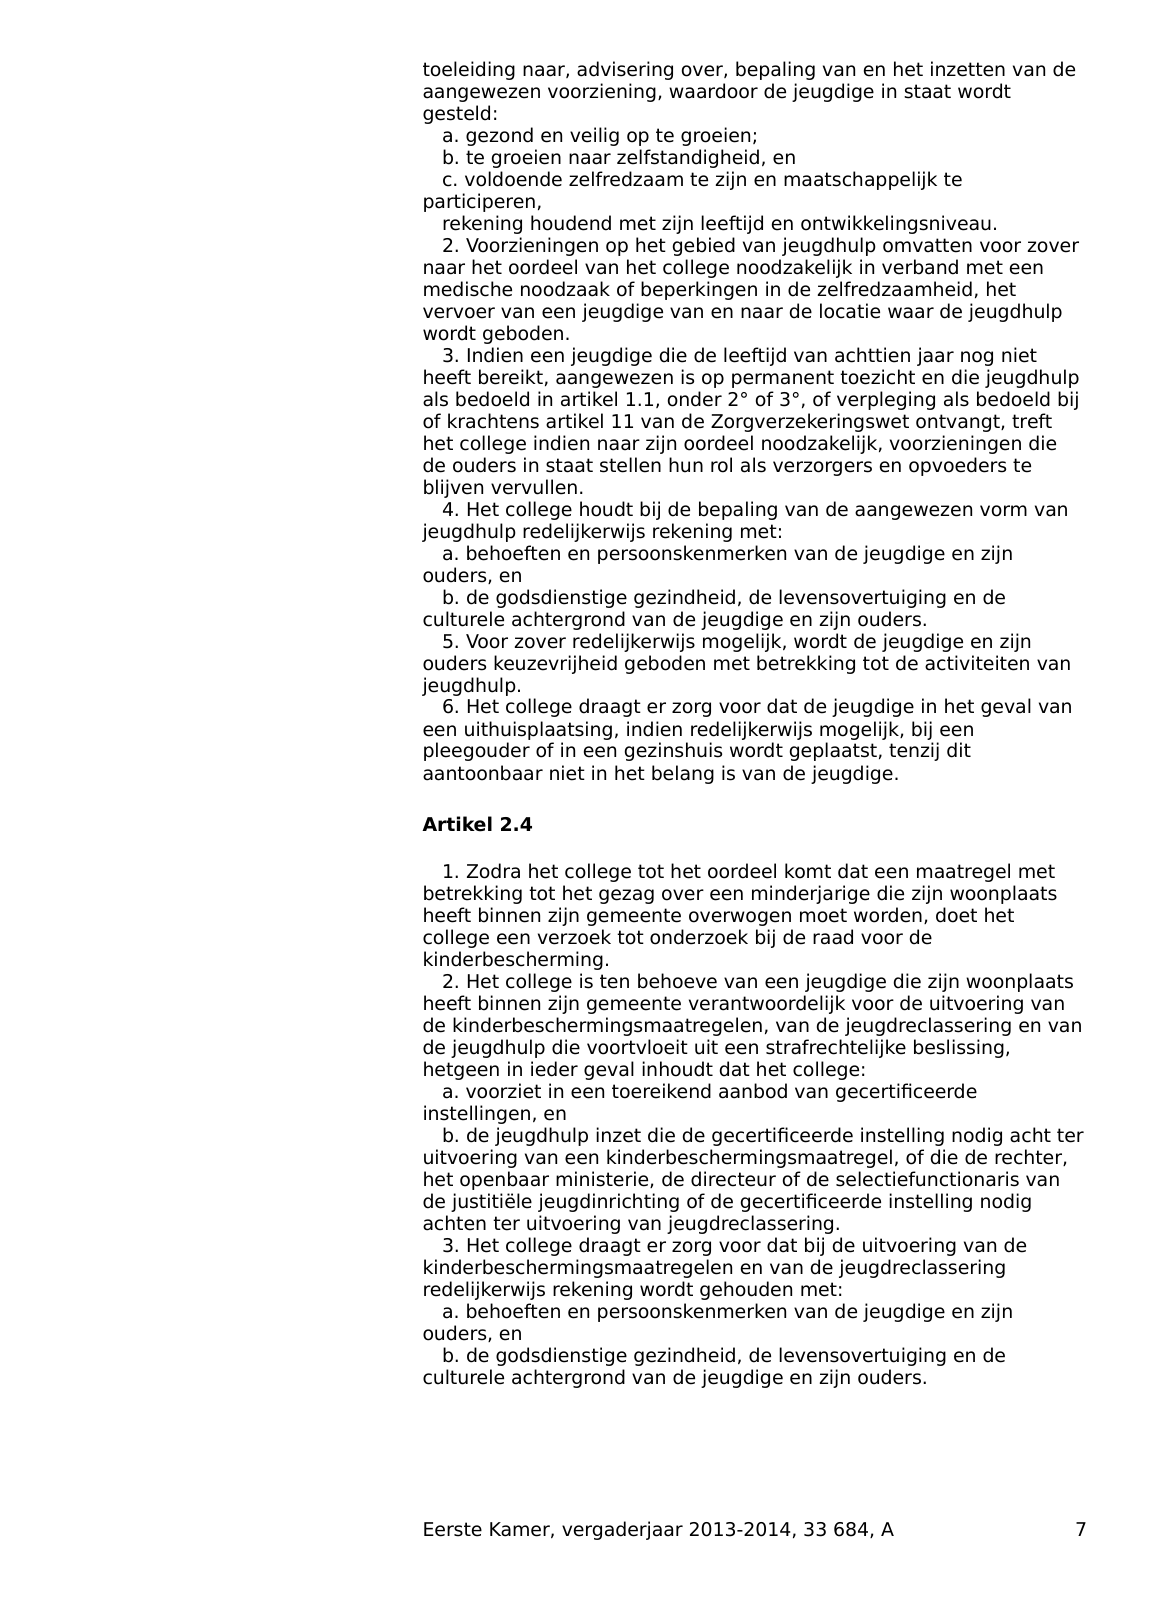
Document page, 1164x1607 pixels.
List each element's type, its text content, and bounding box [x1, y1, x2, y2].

text 4. Het college houdt bij de bepaling van de aangewezen vorm van jeugdhulp redelijkerwijs rekening met: [422, 499, 1087, 543]
text 1. Zodra het college tot het oordeel komt dat een maatregel met betrekking tot het gezag over een minderjarige die zijn woonplaats heeft binnen zijn gemeente overwogen moet worden, doet het college een verzoek tot onderzoek bij de raad voor de kinderbescherming. [422, 861, 1087, 971]
text b. de jeugdhulp inzet die de gecertificeerde instelling nodig acht ter uitvoering van een kinderbeschermingsmaatregel, of die de rechter, het openbaar ministerie, de directeur of de selectiefunctionaris van de justitiële jeugdinrichting of de gecertificeerde instelling nodig achten ter uitvoering van jeugdreclassering. [422, 1125, 1087, 1235]
text 2. Voorzieningen op het gebied van jeugdhulp omvatten voor zover naar het oordeel van het college noodzakelijk in verband met een medische noodzaak of beperkingen in de zelfredzaamheid, het vervoer van een jeugdige van en naar de locatie waar de jeugdhulp wordt geboden. [422, 235, 1087, 345]
text a. behoeften en persoonskenmerken van de jeugdige en zijn ouders, en [422, 543, 1087, 587]
text a. behoeften en persoonskenmerken van de jeugdige en zijn ouders, en [422, 1301, 1087, 1345]
text b. de godsdienstige gezindheid, de levensovertuiging en de culturele achtergrond van de jeugdige en zijn ouders. [422, 1345, 1087, 1389]
text 5. Voor zover redelijkerwijs mogelijk, wordt de jeugdige en zijn ouders keuzevrijheid geboden met betrekking tot de activiteiten van jeugdhulp. [422, 631, 1087, 696]
text 3. Het college draagt er zorg voor dat bij de uitvoering van de kinderbeschermingsmaatregelen en van de jeugdreclassering redelijkerwijs rekening wordt gehouden met: [422, 1235, 1087, 1301]
text rekening houdend met zijn leeftijd en ontwikkelingsniveau. [422, 213, 1087, 235]
text 3. Indien een jeugdige die de leeftijd van achttien jaar nog niet heeft bereikt, aangewezen is op permanent toezicht en die jeugdhulp als bedoeld in artikel 1.1, onder 2° of 3°, of verpleging als bedoeld bij of krachtens artikel 11 van de Zorgverzekeringswet ontvangt, treft het college indien naar zijn oordeel noodzakelijk, voorzieningen die de ouders in staat stellen hun rol als verzorgers en opvoeders te blijven vervullen. [422, 345, 1087, 499]
text a. gezond en veilig op te groeien; [422, 125, 1087, 147]
subtitle Artikel 2.4 [422, 814, 1087, 836]
text b. de godsdienstige gezindheid, de levensovertuiging en de culturele achtergrond van de jeugdige en zijn ouders. [422, 587, 1087, 631]
text toeleiding naar, advisering over, bepaling van en het inzetten van de aangewezen voorziening, waardoor de jeugdige in staat wordt gesteld: [422, 59, 1087, 125]
text 6. Het college draagt er zorg voor dat de jeugdige in het geval van een uithuisplaatsing, indien redelijkerwijs mogelijk, bij een pleegouder of in een gezinshuis wordt geplaatst, tenzij dit aantoonbaar niet in het belang is van de jeugdige. [422, 696, 1087, 784]
text b. te groeien naar zelfstandigheid, en [422, 147, 1087, 169]
text c. voldoende zelfredzaam te zijn en maatschappelijk te participeren, [422, 169, 1087, 213]
text a. voorziet in een toereikend aanbod van gecertificeerde instellingen, en [422, 1081, 1087, 1125]
text 2. Het college is ten behoeve van een jeugdige die zijn woonplaats heeft binnen zijn gemeente verantwoordelijk voor de uitvoering van de kinderbeschermingsmaatregelen, van de jeugdreclassering en van de jeugdhulp die voortvloeit uit een strafrechtelijke beslissing, hetgeen in ieder geval inhoudt dat het college: [422, 971, 1087, 1081]
